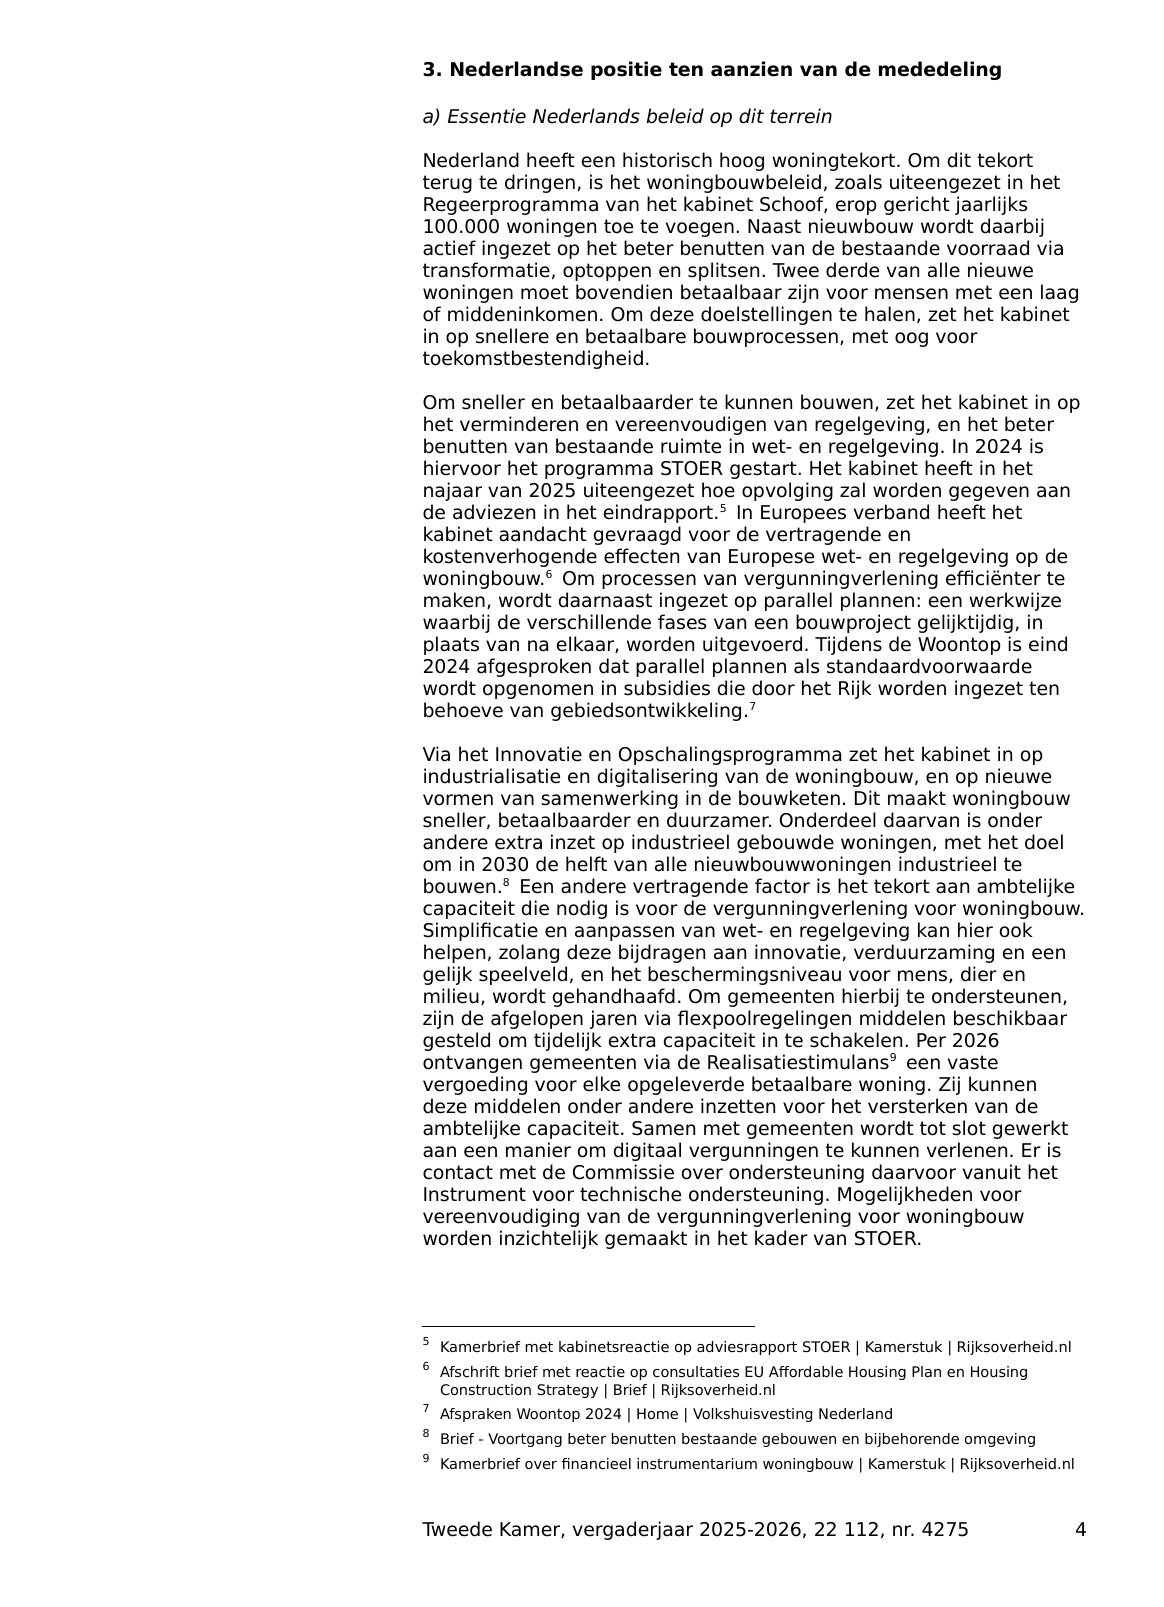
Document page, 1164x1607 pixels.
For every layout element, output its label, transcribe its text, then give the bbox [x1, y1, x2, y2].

text Via het Innovatie en Opschalingsprogramma zet het kabinet in op industrialisatie en digitalisering van de woningbouw, en op nieuwe vormen van samenwerking in de bouwketen. Dit maakt woningbouw sneller, betaalbaarder en duurzamer. Onderdeel daarvan is onder andere extra inzet op industrieel gebouwde woningen, met het doel om in 2030 de helft van alle nieuwbouwwoningen industrieel te bouwen. Een andere vertragende factor is het tekort aan ambtelijke capaciteit die nodig is voor de vergunningverlening voor woningbouw. Simplificatie en aanpassen van wet- en regelgeving kan hier ook helpen, zolang deze bijdragen aan innovatie, verduurzaming en een gelijk speelveld, en het beschermingsniveau voor mens, dier en milieu, wordt gehandhaafd. Om gemeenten hierbij te ondersteunen, zijn de afgelopen jaren via flexpoolregelingen middelen beschikbaar gesteld om tijdelijk extra capaciteit in te schakelen. Per 2026 ontvangen gemeenten via de Realisatiestimulans een vaste vergoeding voor elke opgeleverde betaalbare woning. Zij kunnen deze middelen onder andere inzetten voor het versterken van de ambtelijke capaciteit. Samen met gemeenten wordt tot slot gewerkt aan een manier om digitaal vergunningen te kunnen verlenen. Er is contact met de Commissie over ondersteuning daarvoor vanuit het Instrument voor technische ondersteuning. Mogelijkheden voor vereenvoudiging van de vergunningverlening voor woningbouw worden inzichtelijk gemaakt in het kader van STOER. [422, 744, 1087, 1249]
text Afspraken Woontop 2024 | Home | Volkshuisvesting Nederland [422, 1402, 1087, 1424]
text Brief - Voortgang beter benutten bestaande gebouwen en bijbehorende omgeving [422, 1427, 1087, 1449]
text Nederland heeft een historisch hoog woningtekort. Om dit tekort terug te dringen, is het woningbouwbeleid, zoals uiteengezet in het Regeerprogramma van het kabinet Schoof, erop gericht jaarlijks 100.000 woningen toe te voegen. Naast nieuwbouw wordt daarbij actief ingezet op het beter benutten van de bestaande voorraad via transformatie, optoppen en splitsen. Twee derde van alle nieuwe woningen moet bovendien betaalbaar zijn voor mensen met een laag of middeninkomen. Om deze doelstellingen te halen, zet het kabinet in op snellere en betaalbare bouwprocessen, met oog voor toekomstbestendigheid. [422, 150, 1087, 370]
subtitle a) Essentie Nederlands beleid op dit terrein [422, 106, 1087, 128]
text Om sneller en betaalbaarder te kunnen bouwen, zet het kabinet in op het verminderen en vereenvoudigen van regelgeving, en het beter benutten van bestaande ruimte in wet- en regelgeving. In 2024 is hiervoor het programma STOER gestart. Het kabinet heeft in het najaar van 2025 uiteengezet hoe opvolging zal worden gegeven aan de adviezen in het eindrapport. In Europees verband heeft het kabinet aandacht gevraagd voor de vertragende en kostenverhogende effecten van Europese wet- en regelgeving op de woningbouw. Om processen van vergunningverlening efficiënter te maken, wordt daarnaast ingezet op parallel plannen: een werkwijze waarbij de verschillende fases van een bouwproject gelijktijdig, in plaats van na elkaar, worden uitgevoerd. Tijdens de Woontop is eind 2024 afgesproken dat parallel plannen als standaardvoorwaarde wordt opgenomen in subsidies die door het Rijk worden ingezet ten behoeve van gebiedsontwikkeling. [422, 392, 1087, 722]
text Kamerbrief over financieel instrumentarium woningbouw | Kamerstuk | Rijksoverheid.nl [422, 1452, 1087, 1474]
subtitle 3. Nederlandse positie ten aanzien van de mededeling [422, 59, 1087, 81]
text Afschrift brief met reactie op consultaties EU Affordable Housing Plan en Housing Construction Strategy | Brief | Rijksoverheid.nl [422, 1360, 1087, 1399]
text Kamerbrief met kabinetsreactie op adviesrapport STOER | Kamerstuk | Rijksoverheid.nl [422, 1335, 1087, 1357]
